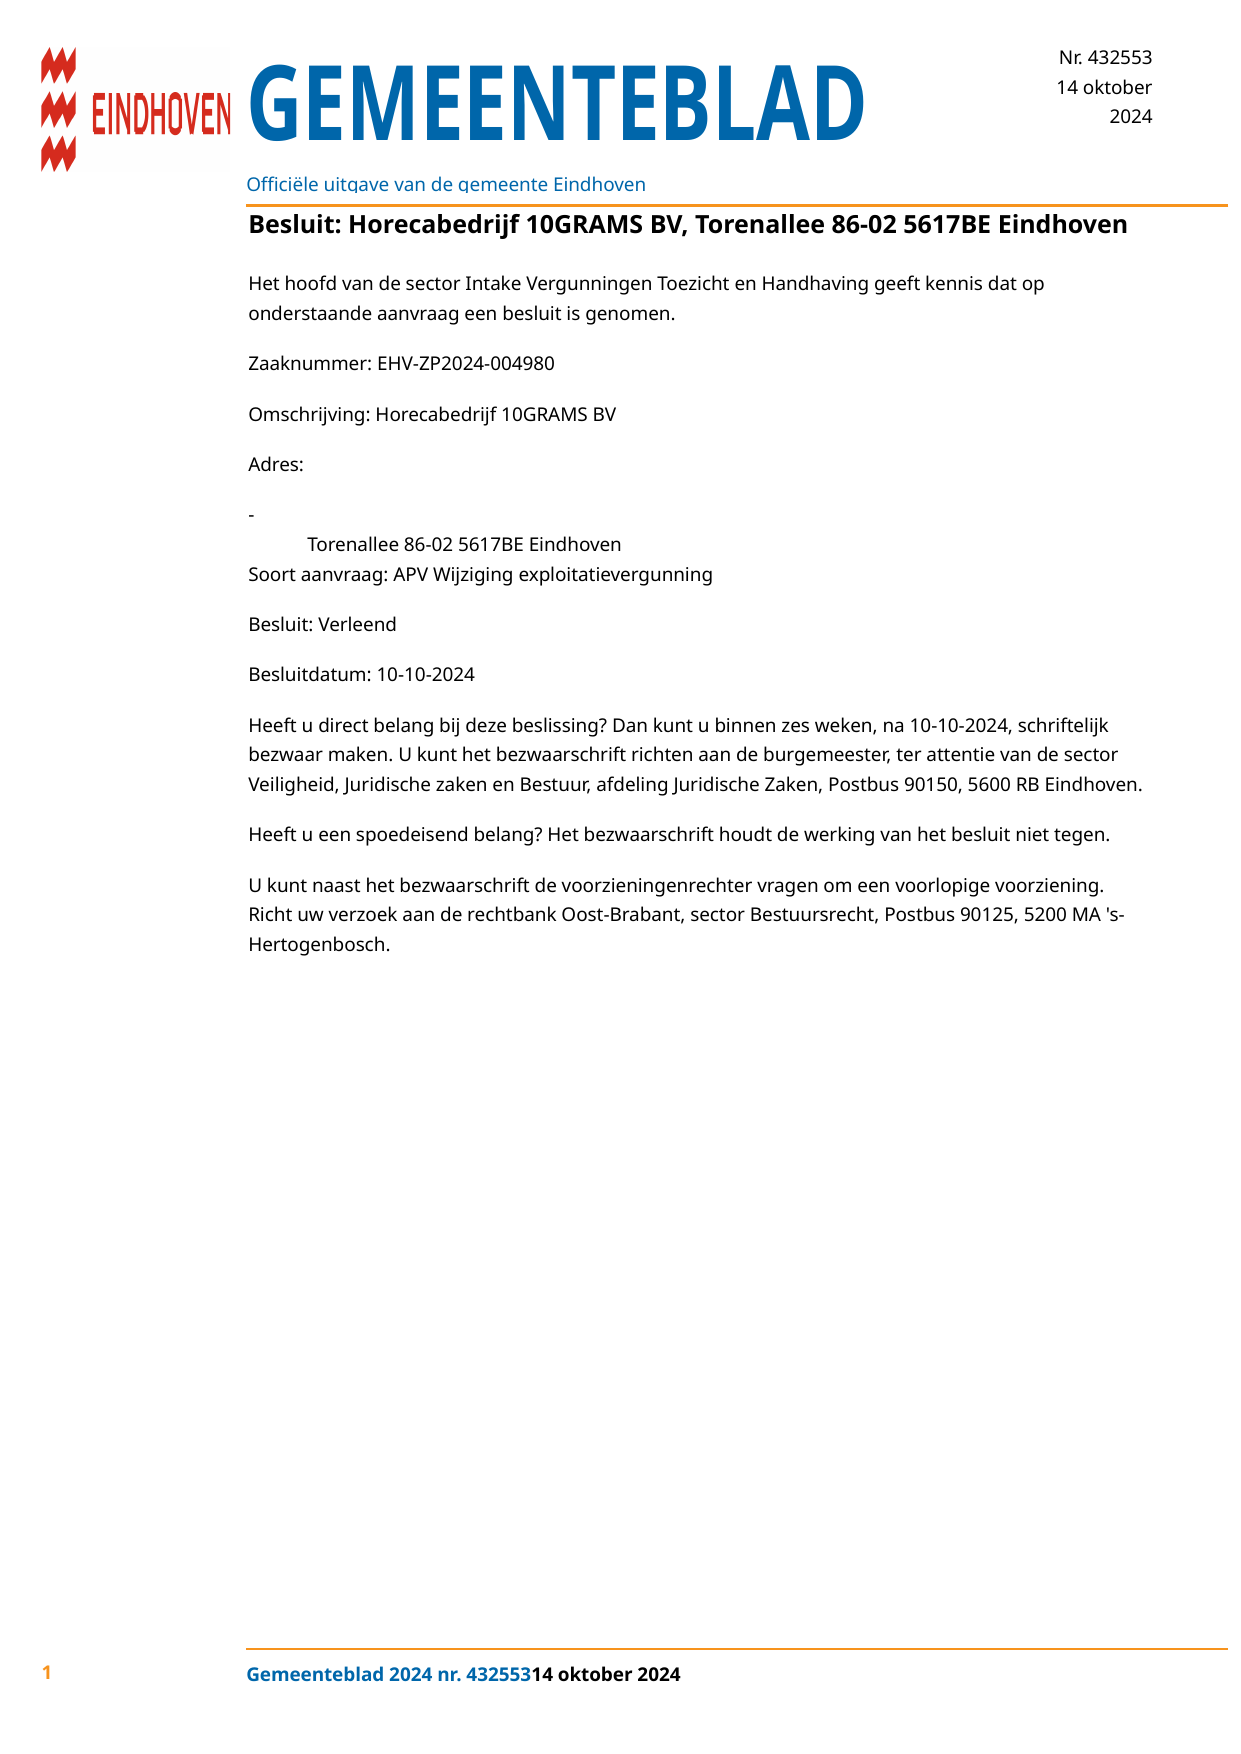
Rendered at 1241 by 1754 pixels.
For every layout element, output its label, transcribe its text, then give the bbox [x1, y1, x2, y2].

text Besluit: Horecabedrijf 10GRAMS BV, Torenallee 86-02 5617BE Eindhoven [248, 207, 1152, 241]
text Heeft u een spoedeisend belang? Het bezwaarschrift houdt de werking van het besluit niet tegen. [248, 822, 1152, 847]
text Besluitdatum: 10-10-2024 [248, 662, 1152, 687]
text Het hoofd van de sector Intake Vergunningen Toezicht en Handhaving geeft kennis dat op onderstaande aanvraag een besluit is genomen. [248, 270, 1152, 326]
list Torenallee 86-02 5617BE Eindhoven [248, 531, 1152, 557]
picture [41, 47, 231, 172]
text Zaaknummer: EHV-ZP2024-004980 [248, 350, 1152, 376]
text Adres: [248, 451, 1152, 477]
text Besluit: Verleend [248, 611, 1152, 637]
text Omschrijving: Horecabedrijf 10GRAMS BV [248, 401, 1152, 426]
text U kunt naast het bezwaarschrift de voorzieningenrechter vragen om een voorlopige voorziening. Richt uw verzoek aan de rechtbank Oost-Brabant, sector Bestuursrecht, Postbus 90125, 5200 MA 's-Hertogenbosch. [248, 872, 1152, 957]
text Heeft u direct belang bij deze beslissing? Dan kunt u binnen zes weken, na 10-10-2024, schriftelijk bezwaar maken. U kunt het bezwaarschrift richten aan de burgemeester, ter attentie van de sector Veiligheid, Juridische zaken en Bestuur, afdeling Juridische Zaken, Postbus 90150, 5600 RB Eindhoven. [248, 712, 1152, 797]
text Soort aanvraag: APV Wijziging exploitatievergunning [248, 561, 1152, 586]
